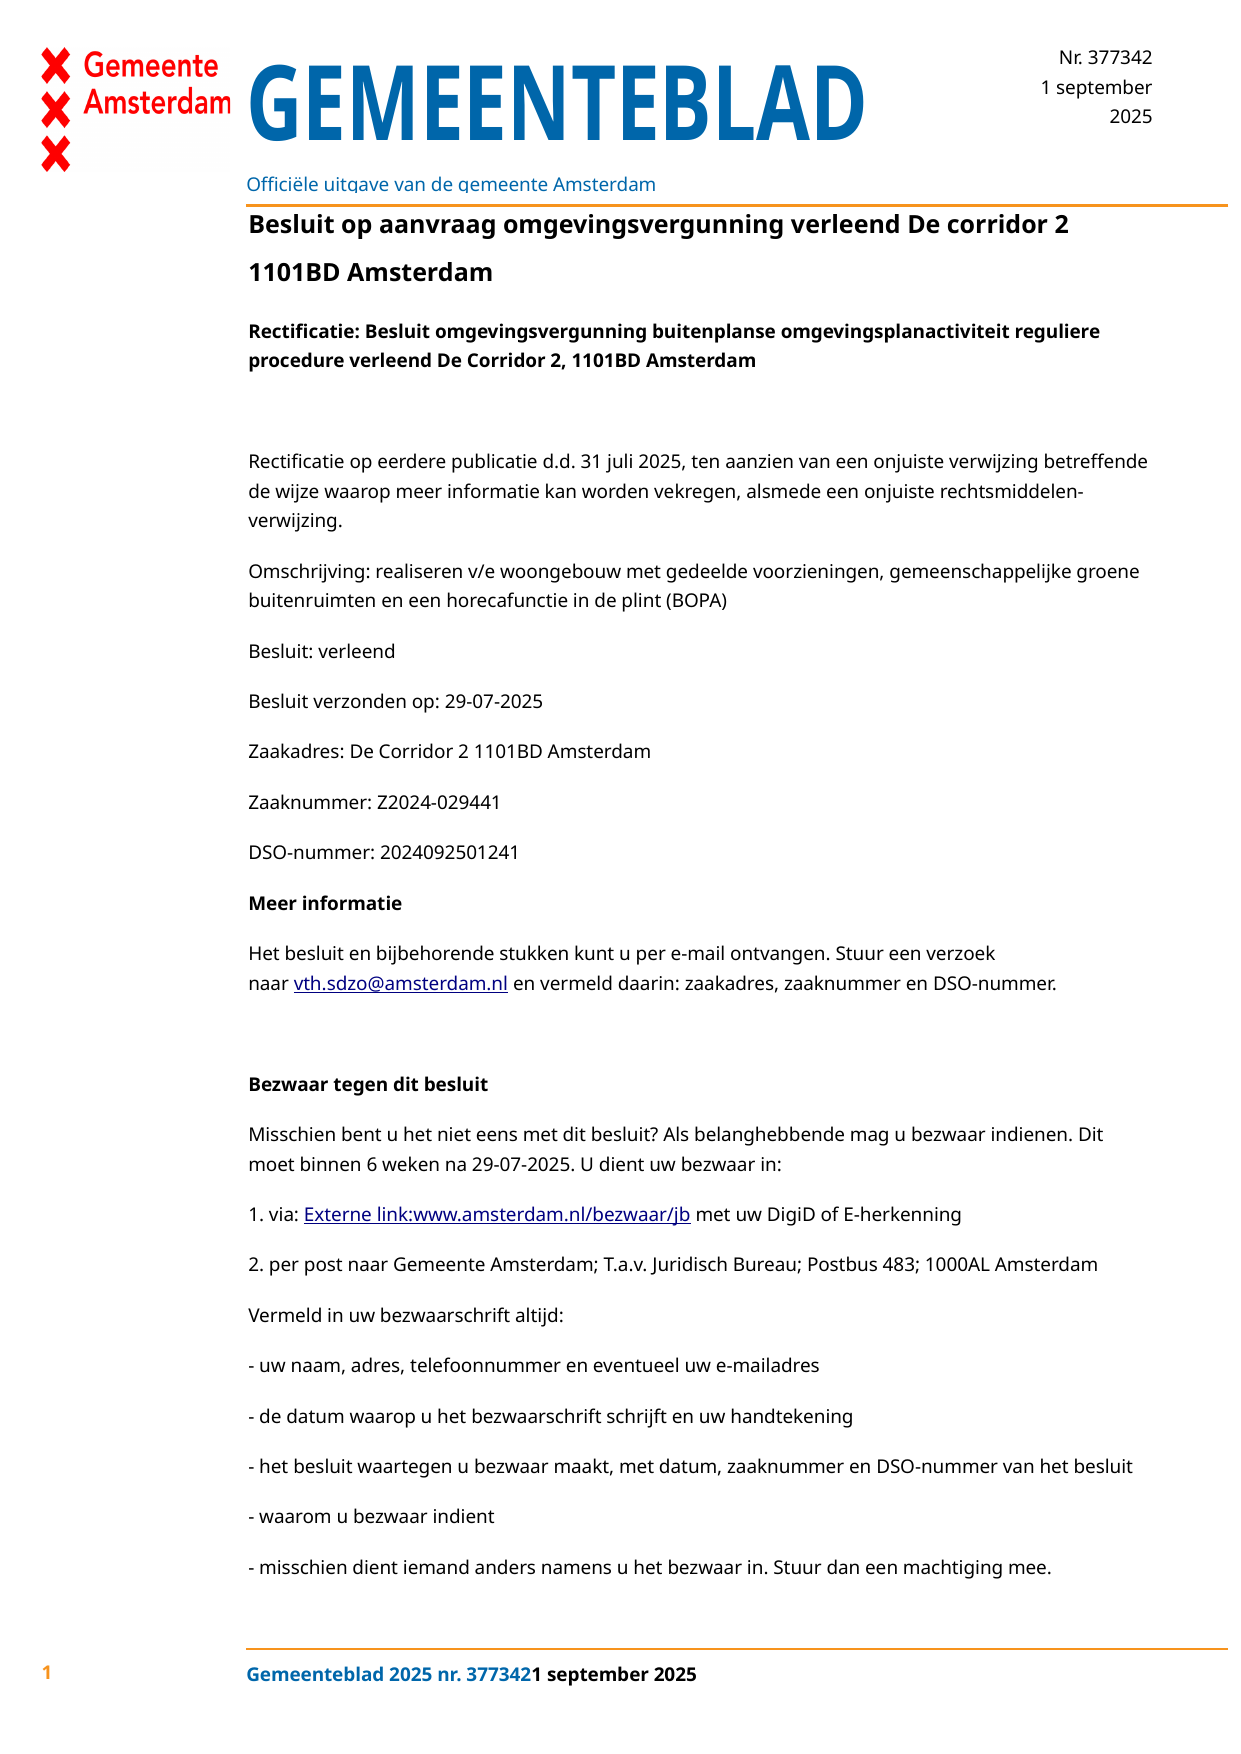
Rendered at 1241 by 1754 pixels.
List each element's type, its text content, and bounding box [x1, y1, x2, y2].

text Omschrijving: realiseren v/e woongebouw met gedeelde voorzieningen, gemeenschappelijke groene buitenruimten en een horecafunctie in de plint (BOPA) [248, 558, 1152, 613]
text Bezwaar tegen dit besluit [248, 1071, 1152, 1097]
text Rectificatie: Besluit omgevingsvergunning buitenplanse omgevingsplanactiviteit reguliere procedure verleend De Corridor 2, 1101BD Amsterdam [248, 318, 1152, 373]
text Besluit: verleend [248, 638, 1152, 664]
text Besluit op aanvraag omgevingsvergunning verleend De corridor 2 1101BD Amsterdam [248, 207, 1152, 288]
text DSO-nummer: 2024092501241 [248, 839, 1152, 865]
text Het besluit en bijbehorende stukken kunt u per e-mail ontvangen. Stuur een verzoek naar vth.sdzo@amsterdam.nl en vermeld daarin: zaakadres, zaaknummer en DSO-nummer. [248, 940, 1152, 996]
text Zaakadres: De Corridor 2 1101BD Amsterdam [248, 739, 1152, 764]
text Rectificatie op eerdere publicatie d.d. 31 juli 2025, ten aanzien van een onjuiste verwijzing betreffende de wijze waarop meer informatie kan worden vekregen, alsmede een onjuiste rechtsmiddelen-verwijzing. [248, 448, 1152, 533]
text 1. via: Externe link:www.amsterdam.nl/bezwaar/jb met uw DigiD of E-herkenning [248, 1201, 1152, 1227]
text - uw naam, adres, telefoonnummer en eventueel uw e-mailadres [248, 1352, 1152, 1378]
text Misschien bent u het niet eens met dit besluit? Als belanghebbende mag u bezwaar indienen. Dit moet binnen 6 weken na 29-07-2025. U dient uw bezwaar in: [248, 1121, 1152, 1177]
text - waarom u bezwaar indient [248, 1504, 1152, 1529]
text Vermeld in uw bezwaarschrift altijd: [248, 1302, 1152, 1328]
text Zaaknummer: Z2024-029441 [248, 789, 1152, 815]
text - het besluit waartegen u bezwaar maakt, met datum, zaaknummer en DSO-nummer van het besluit [248, 1453, 1152, 1479]
text 2. per post naar Gemeente Amsterdam; T.a.v. Juridisch Bureau; Postbus 483; 1000AL Amsterdam [248, 1252, 1152, 1277]
text - misschien dient iemand anders namens u het bezwaar in. Stuur dan een machtiging mee. [248, 1554, 1152, 1580]
picture [41, 47, 231, 172]
text Meer informatie [248, 890, 1152, 916]
text Besluit verzonden op: 29-07-2025 [248, 688, 1152, 714]
text - de datum waarop u het bezwaarschrift schrijft en uw handtekening [248, 1403, 1152, 1429]
